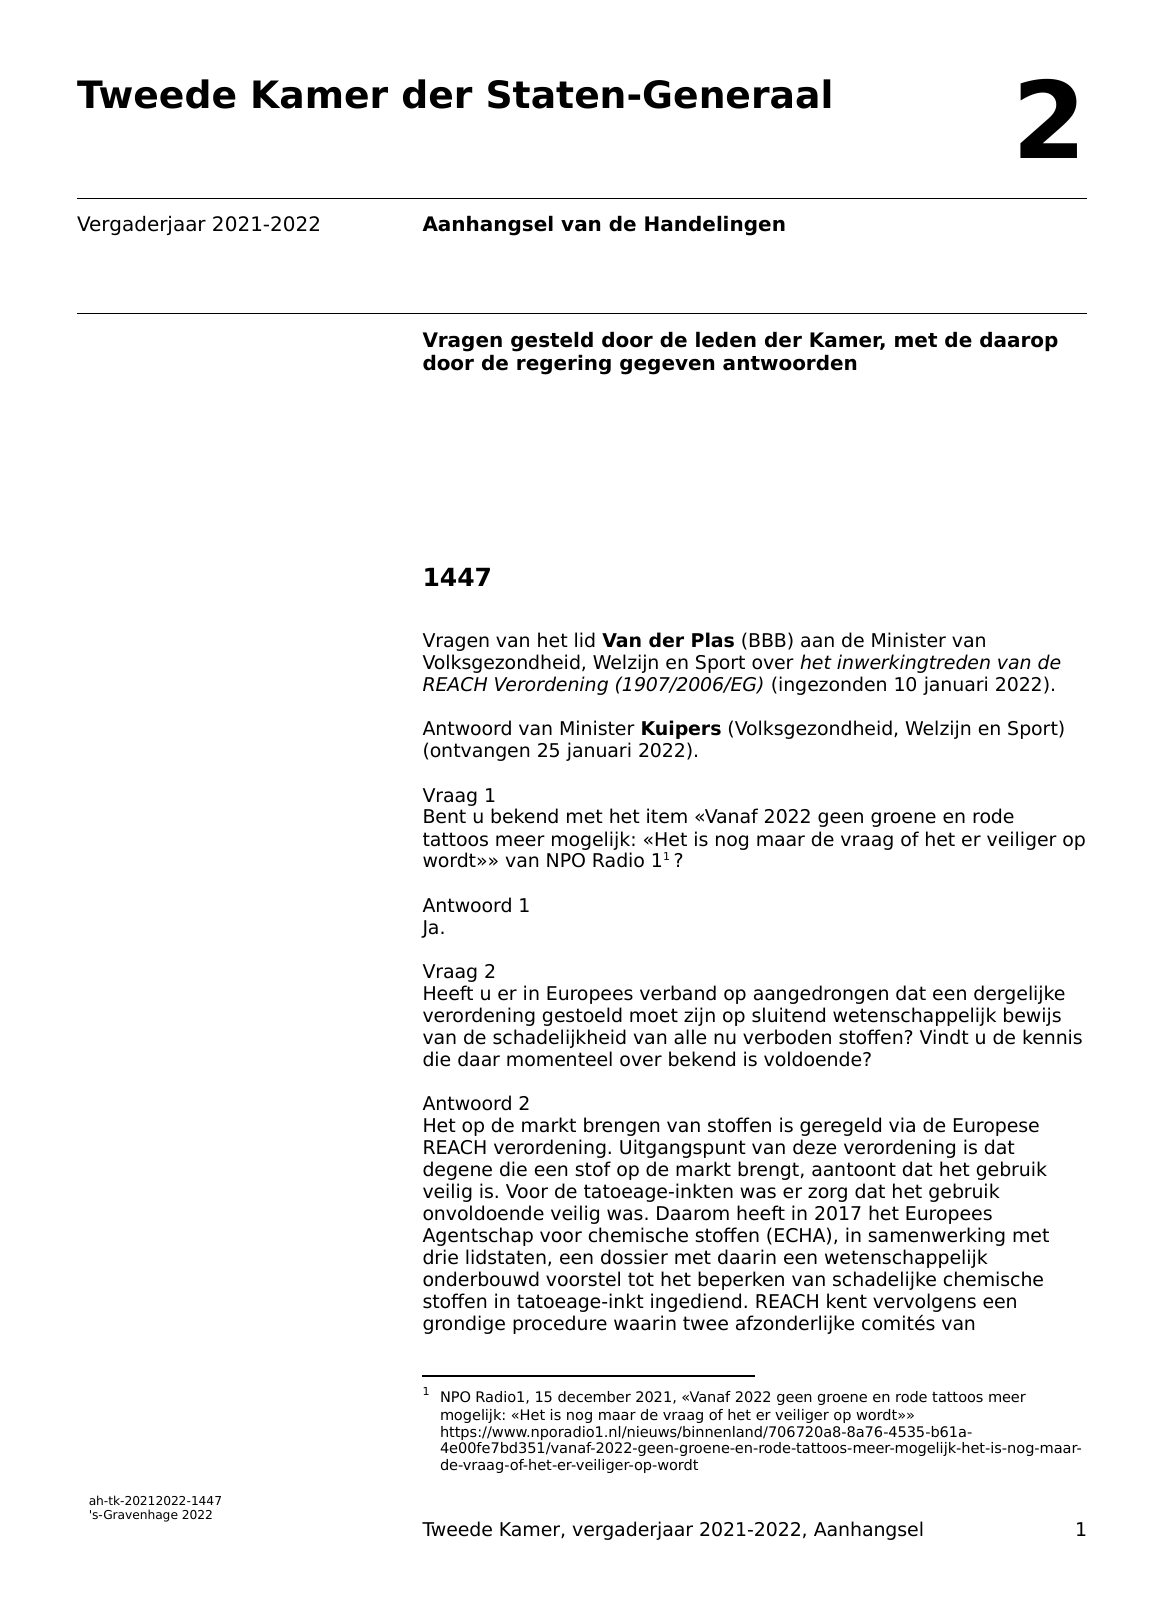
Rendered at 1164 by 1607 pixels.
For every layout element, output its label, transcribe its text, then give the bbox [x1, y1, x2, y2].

text Het op de markt brengen van stoffen is geregeld via de Europese REACH verordening. Uitgangspunt van deze verordening is dat degene die een stof op de markt brengt, aantoont dat het gebruik veilig is. Voor de tatoeage-inkten was er zorg dat het gebruik onvoldoende veilig was. Daarom heeft in 2017 het Europees Agentschap voor chemische stoffen (ECHA), in samenwerking met drie lidstaten, een dossier met daarin een wetenschappelijk onderbouwd voorstel tot het beperken van schadelijke chemische stoffen in tatoeage-inkt ingediend. REACH kent vervolgens een grondige procedure waarin twee afzonderlijke comités van [422, 1115, 1087, 1334]
text Bent u bekend met het item «Vanaf 2022 geen groene en rode tattoos meer mogelijk: «Het is nog maar de vraag of het er veiliger op wordt»» van NPO Radio 1? [422, 806, 1087, 872]
text Antwoord 1 [422, 894, 1087, 917]
text NPO Radio1, 15 december 2021, «Vanaf 2022 geen groene en rode tattoos meer mogelijk: «Het is nog maar de vraag of het er veiliger op wordt»» https://www.nporadio1.nl/nieuws/binnenland/706720a8-8a76-4535-b61a-4e00fe7bd351/vanaf-2022-geen-groene-en-rode-tattoos-meer-mogelijk-het-is-nog-maar-de-vraag-of-het-er-veiliger-op-wordt [422, 1385, 1087, 1474]
text ah-tk-20212022-1447 [88, 1494, 323, 1508]
table_header 2 [886, 59, 1087, 198]
text Vragen van het lid Van der Plas (BBB) aan de Minister van Volksgezondheid, Welzijn en Sport over het inwerkingtreden van de REACH Verordening (1907/2006/EG) (ingezonden 10 januari 2022). [422, 630, 1087, 696]
table_header Tweede Kamer der Staten-Generaal [77, 59, 886, 198]
text Ja. [422, 917, 1087, 938]
table_cell Vragen gesteld door de leden der Kamer, met de daarop door de regering gegeven antwoorden [422, 314, 1087, 375]
text Antwoord 2 [422, 1093, 1087, 1115]
text 's-Gravenhage 2022 [88, 1508, 323, 1522]
table_cell Aanhangsel van de Handelingen [422, 199, 1087, 313]
text 1447 [422, 563, 1087, 592]
text Vraag 1 [422, 784, 1087, 806]
text Heeft u er in Europees verband op aangedrongen dat een dergelijke verordening gestoeld moet zijn op sluitend wetenschappelijk bewijs van de schadelijkheid van alle nu verboden stoffen? Vindt u de kennis die daar momenteel over bekend is voldoende? [422, 983, 1087, 1071]
table_cell [77, 314, 422, 375]
text Antwoord van Minister Kuipers (Volksgezondheid, Welzijn en Sport) (ontvangen 25 januari 2022). [422, 718, 1087, 762]
text Vraag 2 [422, 961, 1087, 983]
table_cell Vergaderjaar 2021-2022 [77, 199, 422, 313]
